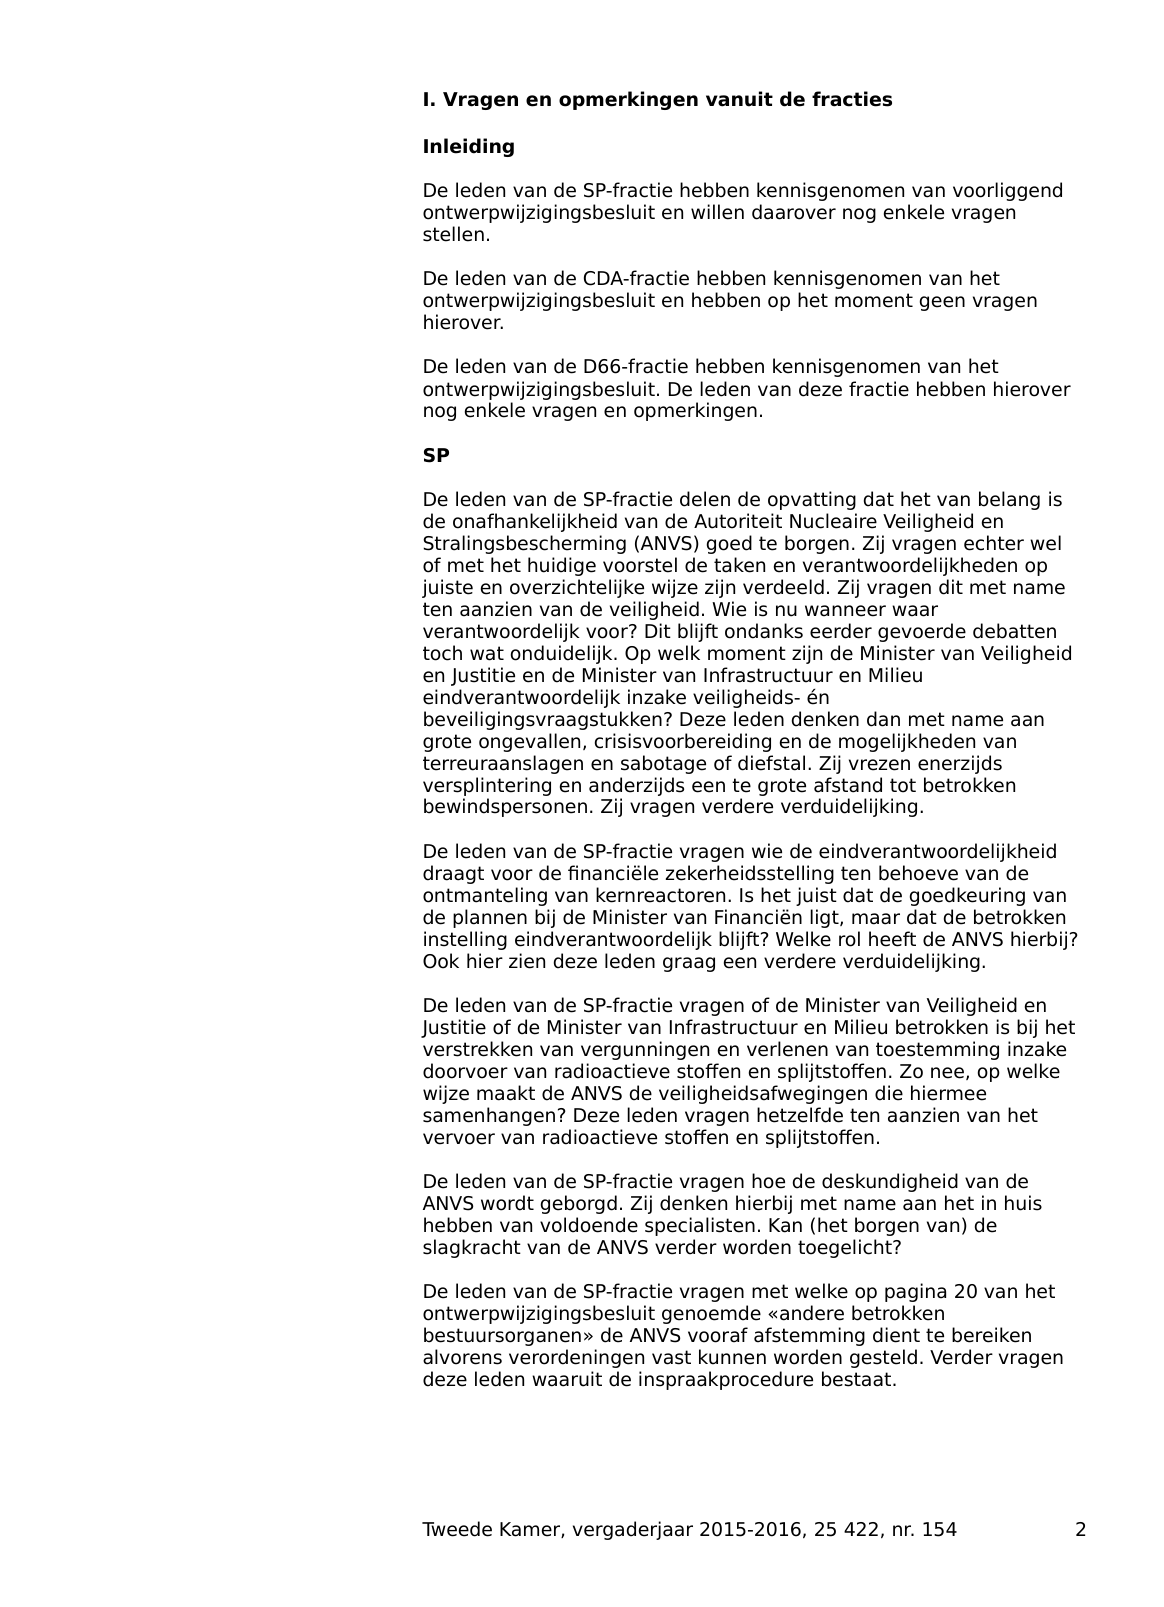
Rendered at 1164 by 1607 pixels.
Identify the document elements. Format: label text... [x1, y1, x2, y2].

text De leden van de SP-fractie vragen wie de eindverantwoordelijkheid draagt voor de financiële zekerheidsstelling ten behoeve van de ontmanteling van kernreactoren. Is het juist dat de goedkeuring van de plannen bij de Minister van Financiën ligt, maar dat de betrokken instelling eindverantwoordelijk blijft? Welke rol heeft de ANVS hierbij? Ook hier zien deze leden graag een verdere verduidelijking. [422, 841, 1087, 972]
text De leden van de SP-fractie hebben kennisgenomen van voorliggend ontwerpwijzigingsbesluit en willen daarover nog enkele vragen stellen. [422, 180, 1087, 246]
text De leden van de SP-fractie delen de opvatting dat het van belang is de onafhankelijkheid van de Autoriteit Nucleaire Veiligheid en Stralingsbescherming (ANVS) goed te borgen. Zij vragen echter wel of met het huidige voorstel de taken en verantwoordelijkheden op juiste en overzichtelijke wijze zijn verdeeld. Zij vragen dit met name ten aanzien van de veiligheid. Wie is nu wanneer waar verantwoordelijk voor? Dit blijft ondanks eerder gevoerde debatten toch wat onduidelijk. Op welk moment zijn de Minister van Veiligheid en Justitie en de Minister van Infrastructuur en Milieu eindverantwoordelijk inzake veiligheids- én beveiligingsvraagstukken? Deze leden denken dan met name aan grote ongevallen, crisisvoorbereiding en de mogelijkheden van terreuraanslagen en sabotage of diefstal. Zij vrezen enerzijds versplintering en anderzijds een te grote afstand tot betrokken bewindspersonen. Zij vragen verdere verduidelijking. [422, 489, 1087, 818]
text De leden van de SP-fractie vragen hoe de deskundigheid van de ANVS wordt geborgd. Zij denken hierbij met name aan het in huis hebben van voldoende specialisten. Kan (het borgen van) de slagkracht van de ANVS verder worden toegelicht? [422, 1171, 1087, 1259]
text De leden van de CDA-fractie hebben kennisgenomen van het ontwerpwijzigingsbesluit en hebben op het moment geen vragen hierover. [422, 268, 1087, 334]
text De leden van de SP-fractie vragen met welke op pagina 20 van het ontwerpwijzigingsbesluit genoemde «andere betrokken bestuursorganen» de ANVS vooraf afstemming dient te bereiken alvorens verordeningen vast kunnen worden gesteld. Verder vragen deze leden waaruit de inspraakprocedure bestaat. [422, 1281, 1087, 1391]
text De leden van de SP-fractie vragen of de Minister van Veiligheid en Justitie of de Minister van Infrastructuur en Milieu betrokken is bij het verstrekken van vergunningen en verlenen van toestemming inzake doorvoer van radioactieve stoffen en splijtstoffen. Zo nee, op welke wijze maakt de ANVS de veiligheidsafwegingen die hiermee samenhangen? Deze leden vragen hetzelfde ten aanzien van het vervoer van radioactieve stoffen en splijtstoffen. [422, 995, 1087, 1148]
subtitle Inleiding [422, 136, 1087, 158]
subtitle SP [422, 444, 1087, 467]
subtitle I. Vragen en opmerkingen vanuit de fracties [422, 89, 1087, 111]
text De leden van de D66-fractie hebben kennisgenomen van het ontwerpwijzigingsbesluit. De leden van deze fractie hebben hierover nog enkele vragen en opmerkingen. [422, 356, 1087, 422]
